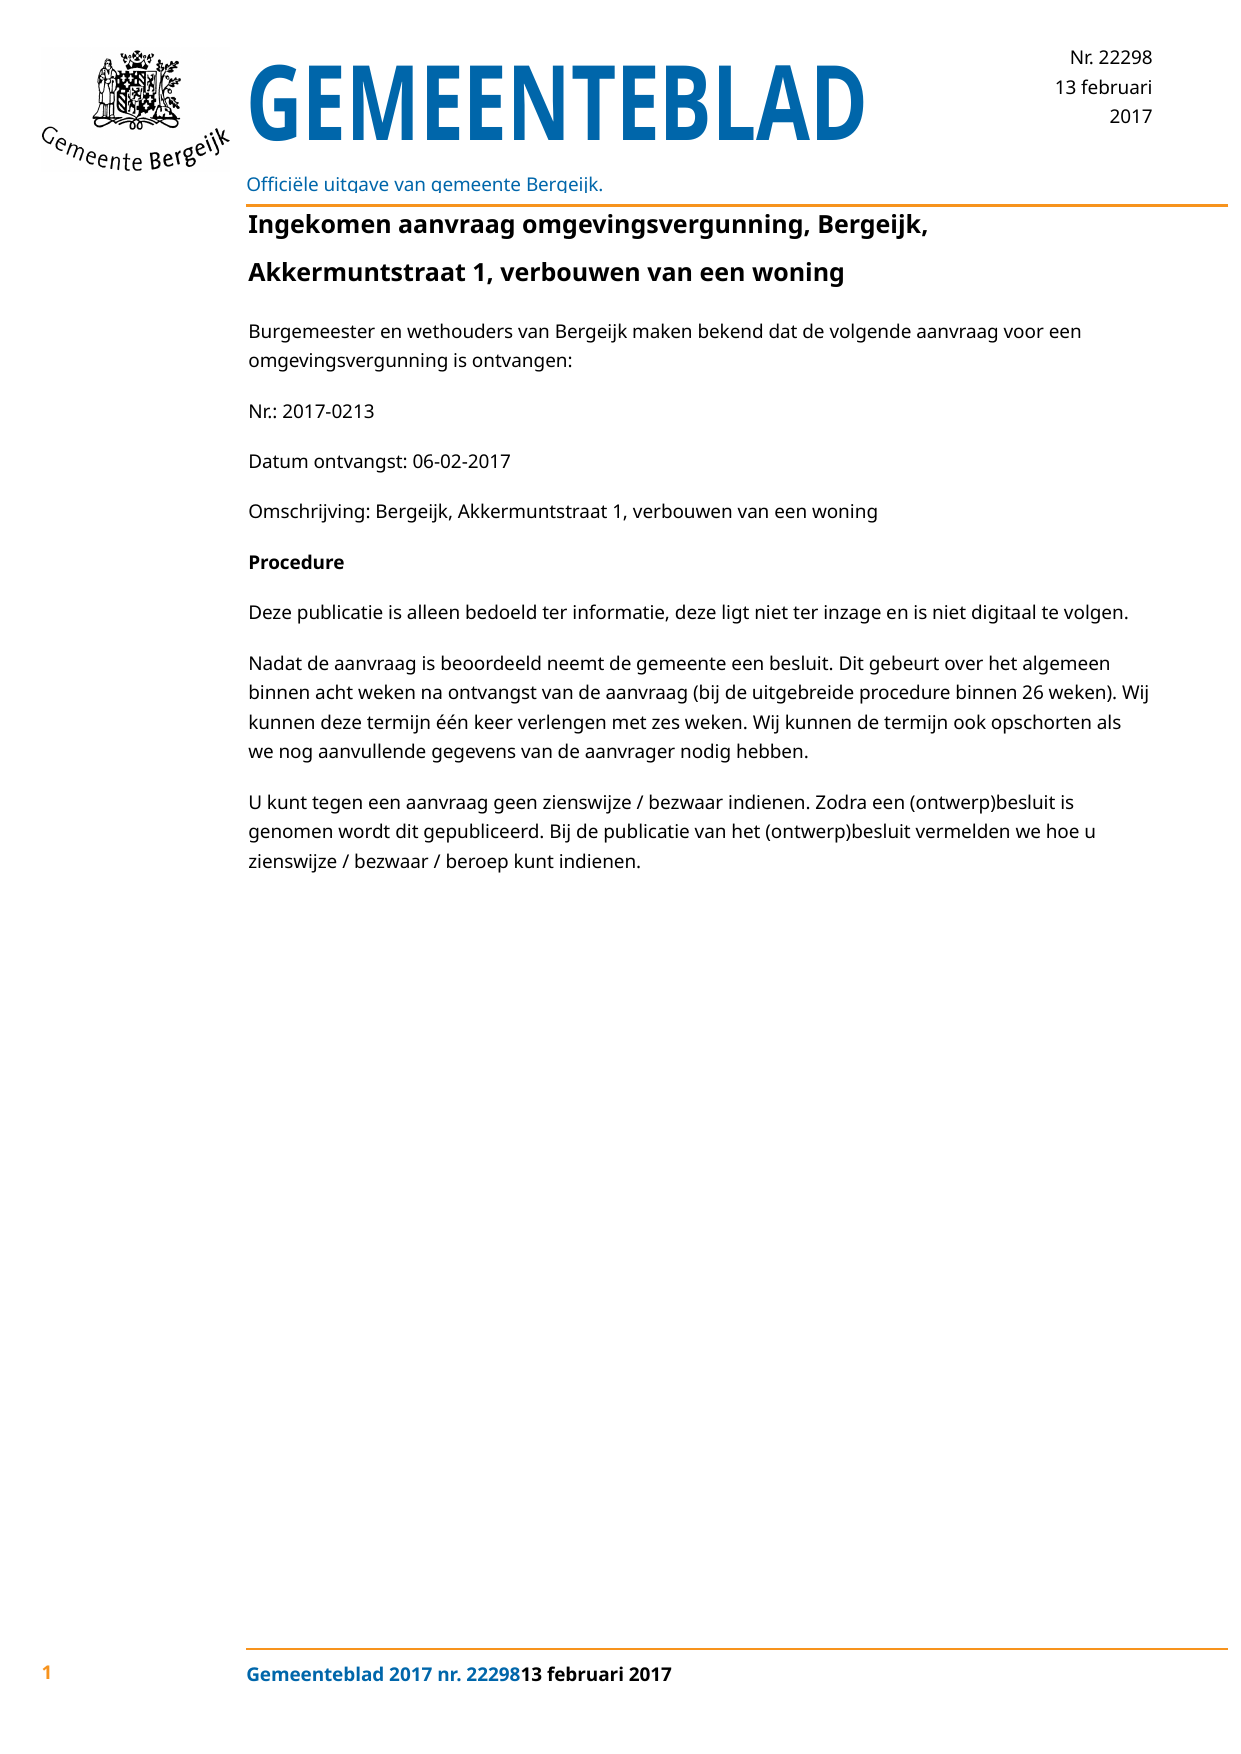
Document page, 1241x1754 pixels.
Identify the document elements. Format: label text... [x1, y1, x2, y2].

text Deze publicatie is alleen bedoeld ter informatie, deze ligt niet ter inzage en is niet digitaal te volgen. [248, 599, 1152, 625]
text Burgemeester en wethouders van Bergeijk maken bekend dat de volgende aanvraag voor een omgevingsvergunning is ontvangen: [248, 318, 1152, 373]
text Ingekomen aanvraag omgevingsvergunning, Bergeijk, Akkermuntstraat 1, verbouwen van een woning [248, 207, 1152, 288]
text Procedure [248, 549, 1152, 575]
text U kunt tegen een aanvraag geen zienswijze / bezwaar indienen. Zodra een (ontwerp)besluit is genomen wordt dit gepubliceerd. Bij de publicatie van het (ontwerp)besluit vermelden we hoe u zienswijze / bezwaar / beroep kunt indienen. [248, 789, 1152, 874]
text Nr.: 2017-0213 [248, 398, 1152, 424]
picture [41, 47, 231, 172]
text Datum ontvangst: 06-02-2017 [248, 448, 1152, 474]
text Nadat de aanvraag is beoordeeld neemt de gemeente een besluit. Dit gebeurt over het algemeen binnen acht weken na ontvangst van de aanvraag (bij de uitgebreide procedure binnen 26 weken). Wij kunnen deze termijn één keer verlengen met zes weken. Wij kunnen de termijn ook opschorten als we nog aanvullende gegevens van de aanvrager nodig hebben. [248, 650, 1152, 764]
text Omschrijving: Bergeijk, Akkermuntstraat 1, verbouwen van een woning [248, 499, 1152, 524]
